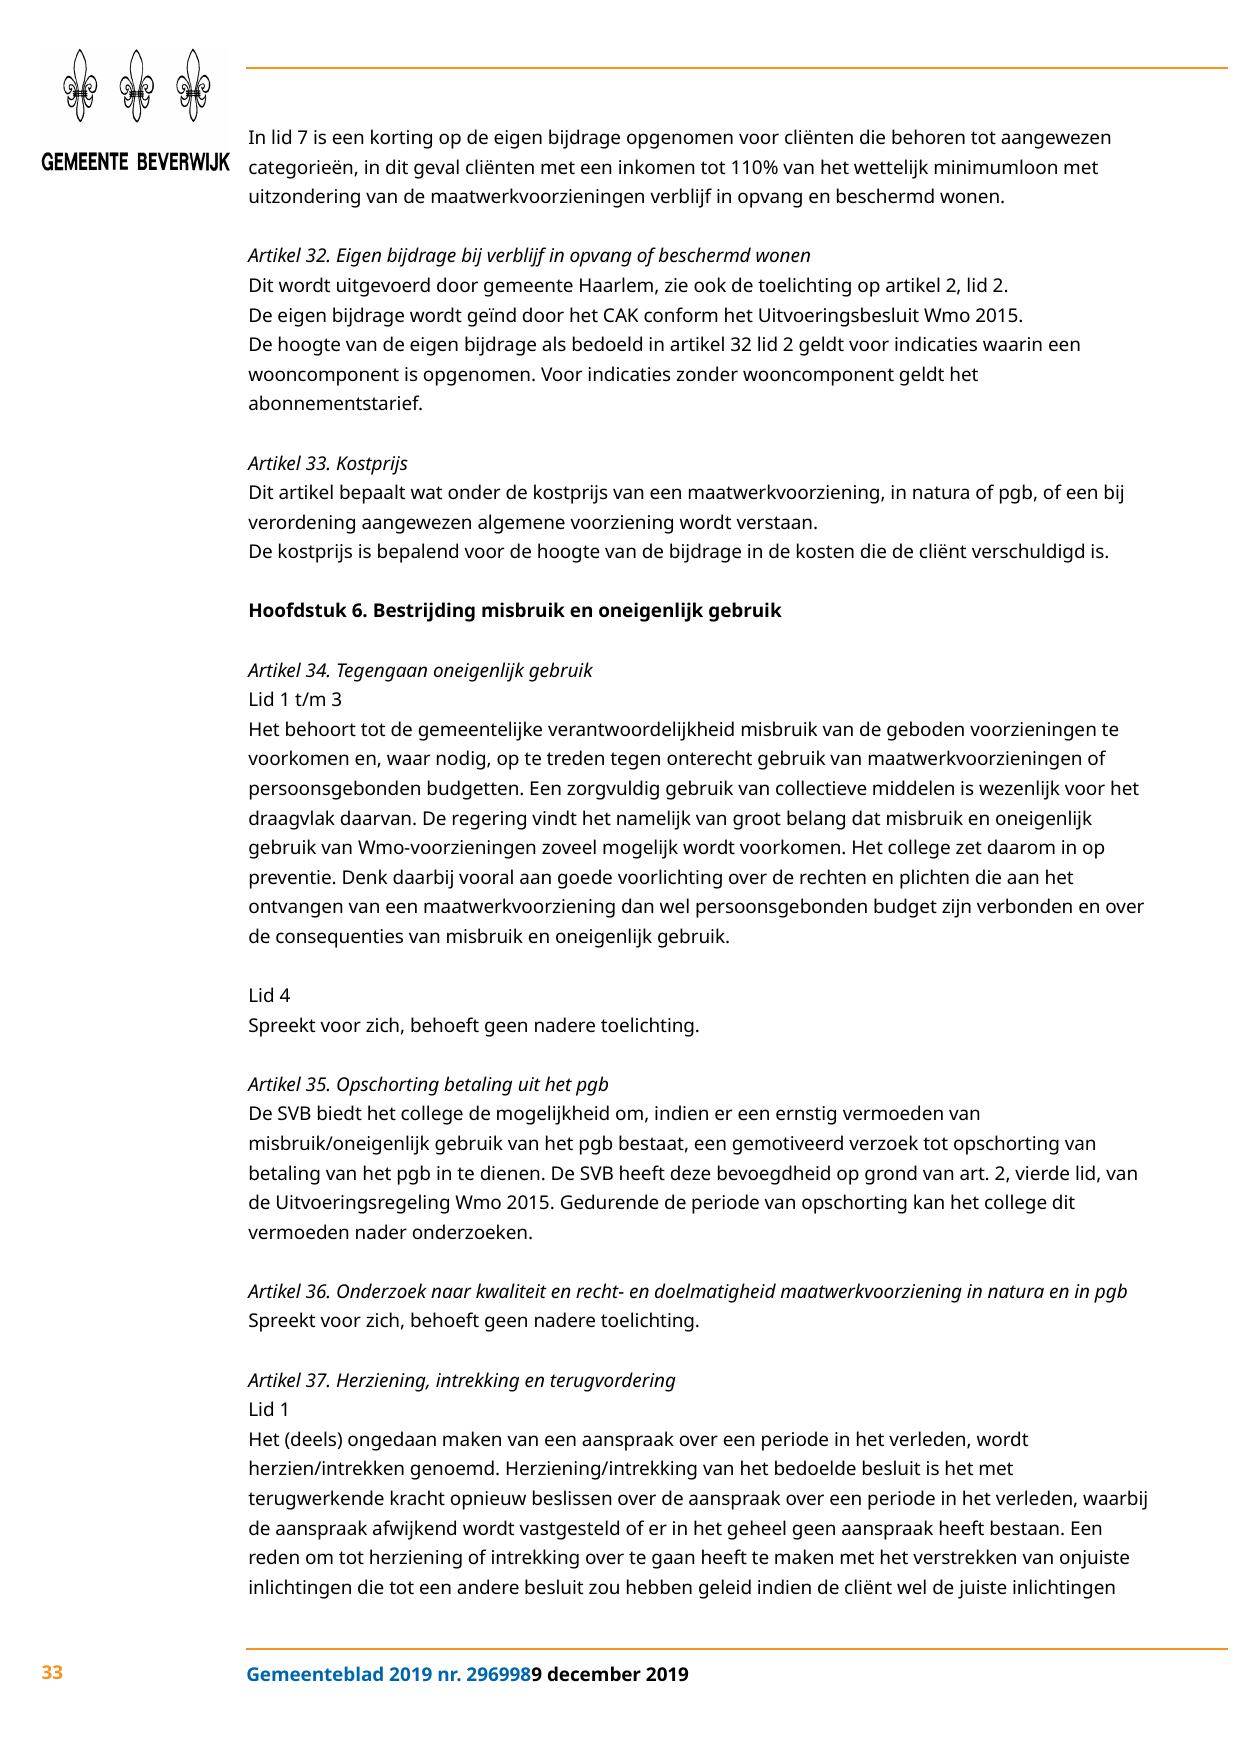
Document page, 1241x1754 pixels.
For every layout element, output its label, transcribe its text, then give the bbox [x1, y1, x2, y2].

text De SVB biedt het college de mogelijkheid om, indien er een ernstig vermoeden van misbruik/oneigenlijk gebruik van het pgb bestaat, een gemotiveerd verzoek tot opschorting van betaling van het pgb in te dienen. De SVB heeft deze bevoegdheid op grond van art. 2, vierde lid, van de Uitvoeringsregeling Wmo 2015. Gedurende de periode van opschorting kan het college dit vermoeden nader onderzoeken. [248, 1101, 1152, 1245]
text Artikel 34. Tegengaan oneigenlijk gebruik [248, 657, 1152, 683]
text Het (deels) ongedaan maken van een aanspraak over een periode in het verleden, wordt herzien/intrekken genoemd. Herziening/intrekking van het bedoelde besluit is het met terugwerkende kracht opnieuw beslissen over de aanspraak over een periode in het verleden, waarbij de aanspraak afwijkend wordt vastgesteld of er in het geheel geen aanspraak heeft bestaan. Een reden om tot herziening of intrekking over te gaan heeft te maken met het verstrekken van onjuiste inlichtingen die tot een andere besluit zou hebben geleid indien de cliënt wel de juiste inlichtingen [248, 1426, 1152, 1600]
text Dit wordt uitgevoerd door gemeente Haarlem, zie ook de toelichting op artikel 2, lid 2. [248, 272, 1152, 298]
picture [41, 47, 231, 172]
text Artikel 35. Opschorting betaling uit het pgb [248, 1071, 1152, 1097]
text Spreekt voor zich, behoeft geen nadere toelichting. [248, 1308, 1152, 1333]
text In lid 7 is een korting op de eigen bijdrage opgenomen voor cliënten die behoren tot aangewezen categorieën, in dit geval cliënten met een inkomen tot 110% van het wettelijk minimumloon met uitzondering van de maatwerkvoorzieningen verblijf in opvang en beschermd wonen. [248, 124, 1152, 209]
text Spreekt voor zich, behoeft geen nadere toelichting. [248, 1012, 1152, 1038]
text Hoofdstuk 6. Bestrijding misbruik en oneigenlijk gebruik [248, 598, 1152, 623]
text Lid 1 t/m 3 [248, 686, 1152, 712]
text Dit artikel bepaalt wat onder de kostprijs van een maatwerkvoorziening, in natura of pgb, of een bij verordening aangewezen algemene voorziening wordt verstaan. [248, 479, 1152, 535]
text De eigen bijdrage wordt geïnd door het CAK conform het Uitvoeringsbesluit Wmo 2015. [248, 302, 1152, 328]
text Artikel 37. Herziening, intrekking en terugvordering [248, 1367, 1152, 1393]
text Lid 4 [248, 982, 1152, 1008]
text Lid 1 [248, 1396, 1152, 1422]
text Artikel 36. Onderzoek naar kwaliteit en recht- en doelmatigheid maatwerkvoorziening in natura en in pgb [248, 1278, 1152, 1304]
text Het behoort tot de gemeentelijke verantwoordelijkheid misbruik van de geboden voorzieningen te voorkomen en, waar nodig, op te treden tegen onterecht gebruik van maatwerkvoorzieningen of persoonsgebonden budgetten. Een zorgvuldig gebruik van collectieve middelen is wezenlijk voor het draagvlak daarvan. De regering vindt het namelijk van groot belang dat misbruik en oneigenlijk gebruik van Wmo-voorzieningen zoveel mogelijk wordt voorkomen. Het college zet daarom in op preventie. Denk daarbij vooral aan goede voorlichting over de rechten en plichten die aan het ontvangen van een maatwerkvoorziening dan wel persoonsgebonden budget zijn verbonden en over de consequenties van misbruik en oneigenlijk gebruik. [248, 716, 1152, 949]
text Artikel 33. Kostprijs [248, 450, 1152, 476]
text De hoogte van de eigen bijdrage als bedoeld in artikel 32 lid 2 geldt voor indicaties waarin een wooncomponent is opgenomen. Voor indicaties zonder wooncomponent geldt het abonnementstarief. [248, 331, 1152, 416]
text Artikel 32. Eigen bijdrage bij verblijf in opvang of beschermd wonen [248, 243, 1152, 268]
text De kostprijs is bepalend voor de hoogte van de bijdrage in de kosten die de cliënt verschuldigd is. [248, 538, 1152, 564]
